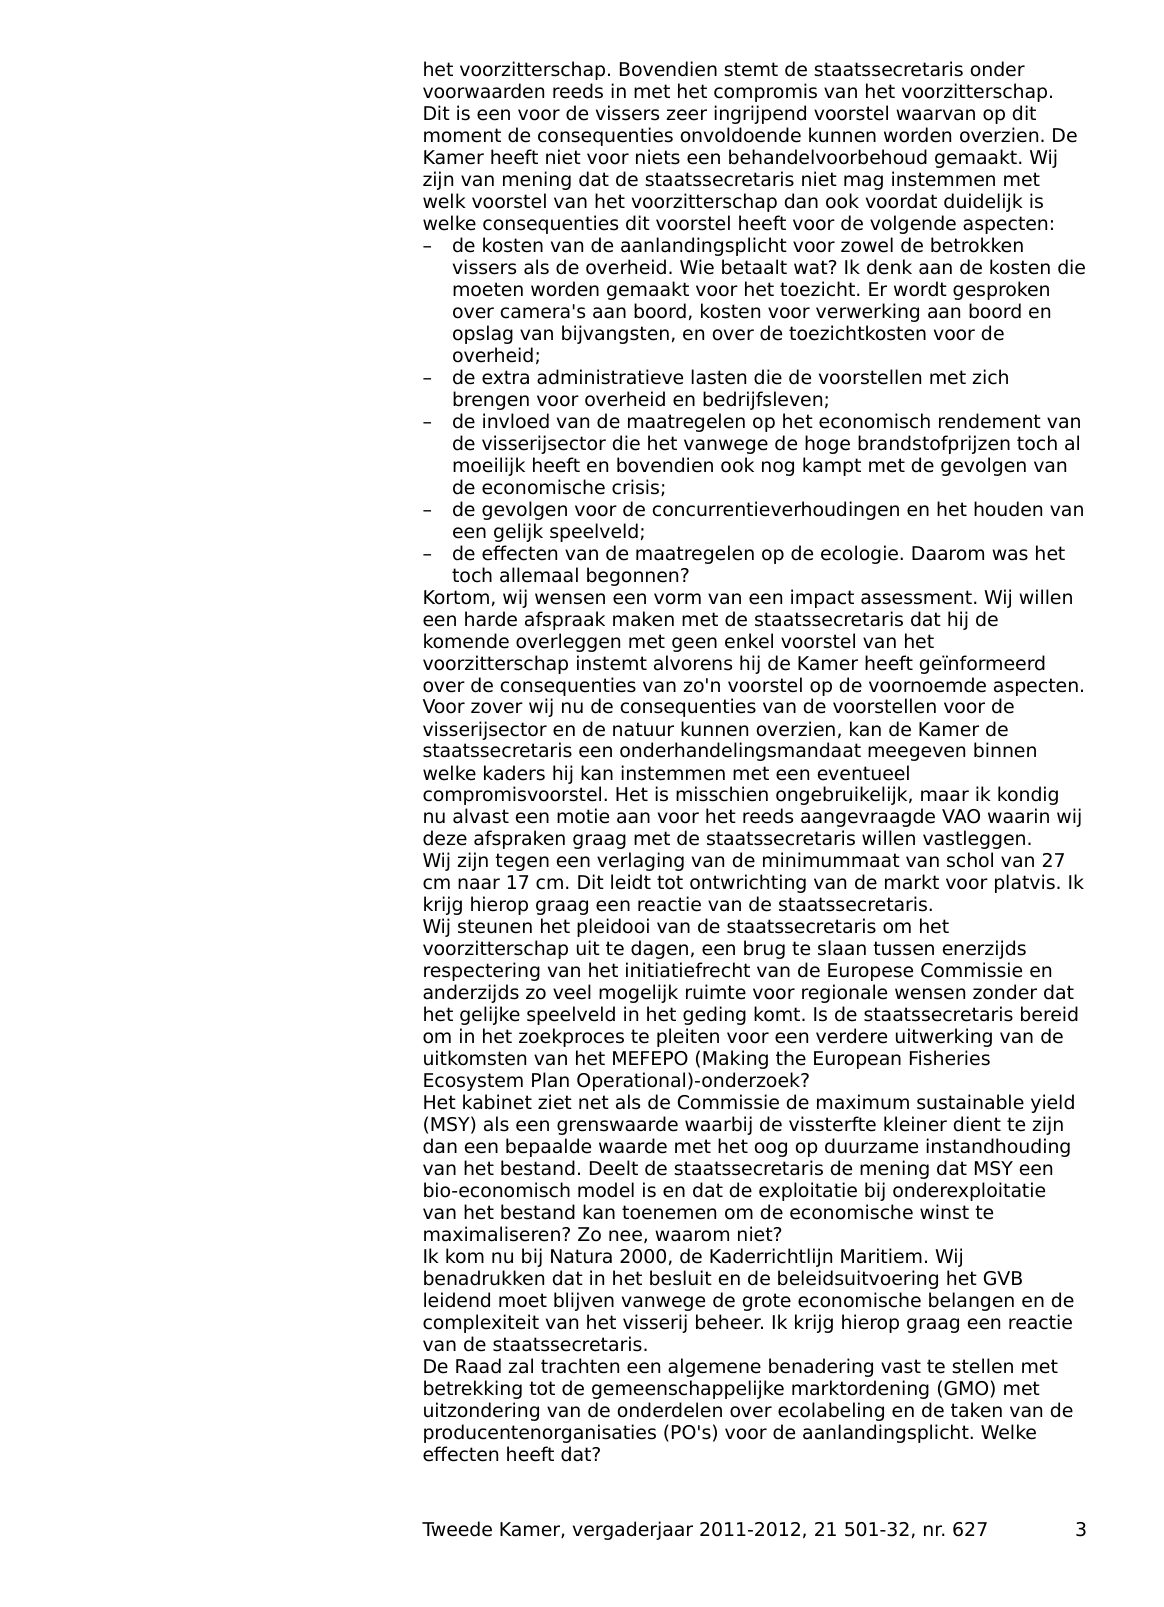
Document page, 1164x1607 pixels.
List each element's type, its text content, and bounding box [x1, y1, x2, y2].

text Wij steunen het pleidooi van de staatssecretaris om het voorzitterschap uit te dagen, een brug te slaan tussen enerzijds respectering van het initiatiefrecht van de Europese Commissie en anderzijds zo veel mogelijk ruimte voor regionale wensen zonder dat het gelijke speelveld in het geding komt. Is de staatssecretaris bereid om in het zoekproces te pleiten voor een verdere uitwerking van de uitkomsten van het MEFEPO (Making the European Fisheries Ecosystem Plan Operational)-onderzoek? [422, 916, 1087, 1092]
text Kortom, wij wensen een vorm van een impact assessment. Wij willen een harde afspraak maken met de staatssecretaris dat hij de komende overleggen met geen enkel voorstel van het voorzitterschap instemt alvorens hij de Kamer heeft geïnformeerd over de consequenties van zo'n voorstel op de voornoemde aspecten. Voor zover wij nu de consequenties van de voorstellen voor de visserijsector en de natuur kunnen overzien, kan de Kamer de staatssecretaris een onderhandelingsmandaat meegeven binnen welke kaders hij kan instemmen met een eventueel compromisvoorstel. Het is misschien ongebruikelijk, maar ik kondig nu alvast een motie aan voor het reeds aangevraagde VAO waarin wij deze afspraken graag met de staatssecretaris willen vastleggen. [422, 587, 1087, 850]
text – de invloed van de maatregelen op het economisch rendement van de visserijsector die het vanwege de hoge brandstofprijzen toch al moeilijk heeft en bovendien ook nog kampt met de gevolgen van de economische crisis; [422, 411, 1087, 499]
text Wij zijn tegen een verlaging van de minimummaat van schol van 27 cm naar 17 cm. Dit leidt tot ontwrichting van de markt voor platvis. Ik krijg hierop graag een reactie van de staatssecretaris. [422, 850, 1087, 916]
text het voorzitterschap. Bovendien stemt de staatssecretaris onder voorwaarden reeds in met het compromis van het voorzitterschap. Dit is een voor de vissers zeer ingrijpend voorstel waarvan op dit moment de consequenties onvoldoende kunnen worden overzien. De Kamer heeft niet voor niets een behandelvoorbehoud gemaakt. Wij zijn van mening dat de staatssecretaris niet mag instemmen met welk voorstel van het voorzitterschap dan ook voordat duidelijk is welke consequenties dit voorstel heeft voor de volgende aspecten: [422, 59, 1087, 235]
text Ik kom nu bij Natura 2000, de Kaderrichtlijn Maritiem. Wij benadrukken dat in het besluit en de beleidsuitvoering het GVB leidend moet blijven vanwege de grote economische belangen en de complexiteit van het visserij beheer. Ik krijg hierop graag een reactie van de staatssecretaris. [422, 1246, 1087, 1356]
text De Raad zal trachten een algemene benadering vast te stellen met betrekking tot de gemeenschappelijke marktordening (GMO) met uitzondering van de onderdelen over ecolabeling en de taken van de producentenorganisaties (PO's) voor de aanlandingsplicht. Welke effecten heeft dat? [422, 1356, 1087, 1466]
text – de gevolgen voor de concurrentieverhoudingen en het houden van een gelijk speelveld; [422, 499, 1087, 543]
text Het kabinet ziet net als de Commissie de maximum sustainable yield (MSY) als een grenswaarde waarbij de vissterfte kleiner dient te zijn dan een bepaalde waarde met het oog op duurzame instandhouding van het bestand. Deelt de staatssecretaris de mening dat MSY een bio-economisch model is en dat de exploitatie bij onderexploitatie van het bestand kan toenemen om de economische winst te maximaliseren? Zo nee, waarom niet? [422, 1092, 1087, 1246]
text – de kosten van de aanlandingsplicht voor zowel de betrokken vissers als de overheid. Wie betaalt wat? Ik denk aan de kosten die moeten worden gemaakt voor het toezicht. Er wordt gesproken over camera's aan boord, kosten voor verwerking aan boord en opslag van bijvangsten, en over de toezichtkosten voor de overheid; [422, 235, 1087, 367]
text – de effecten van de maatregelen op de ecologie. Daarom was het toch allemaal begonnen? [422, 543, 1087, 587]
text – de extra administratieve lasten die de voorstellen met zich brengen voor overheid en bedrijfsleven; [422, 367, 1087, 411]
